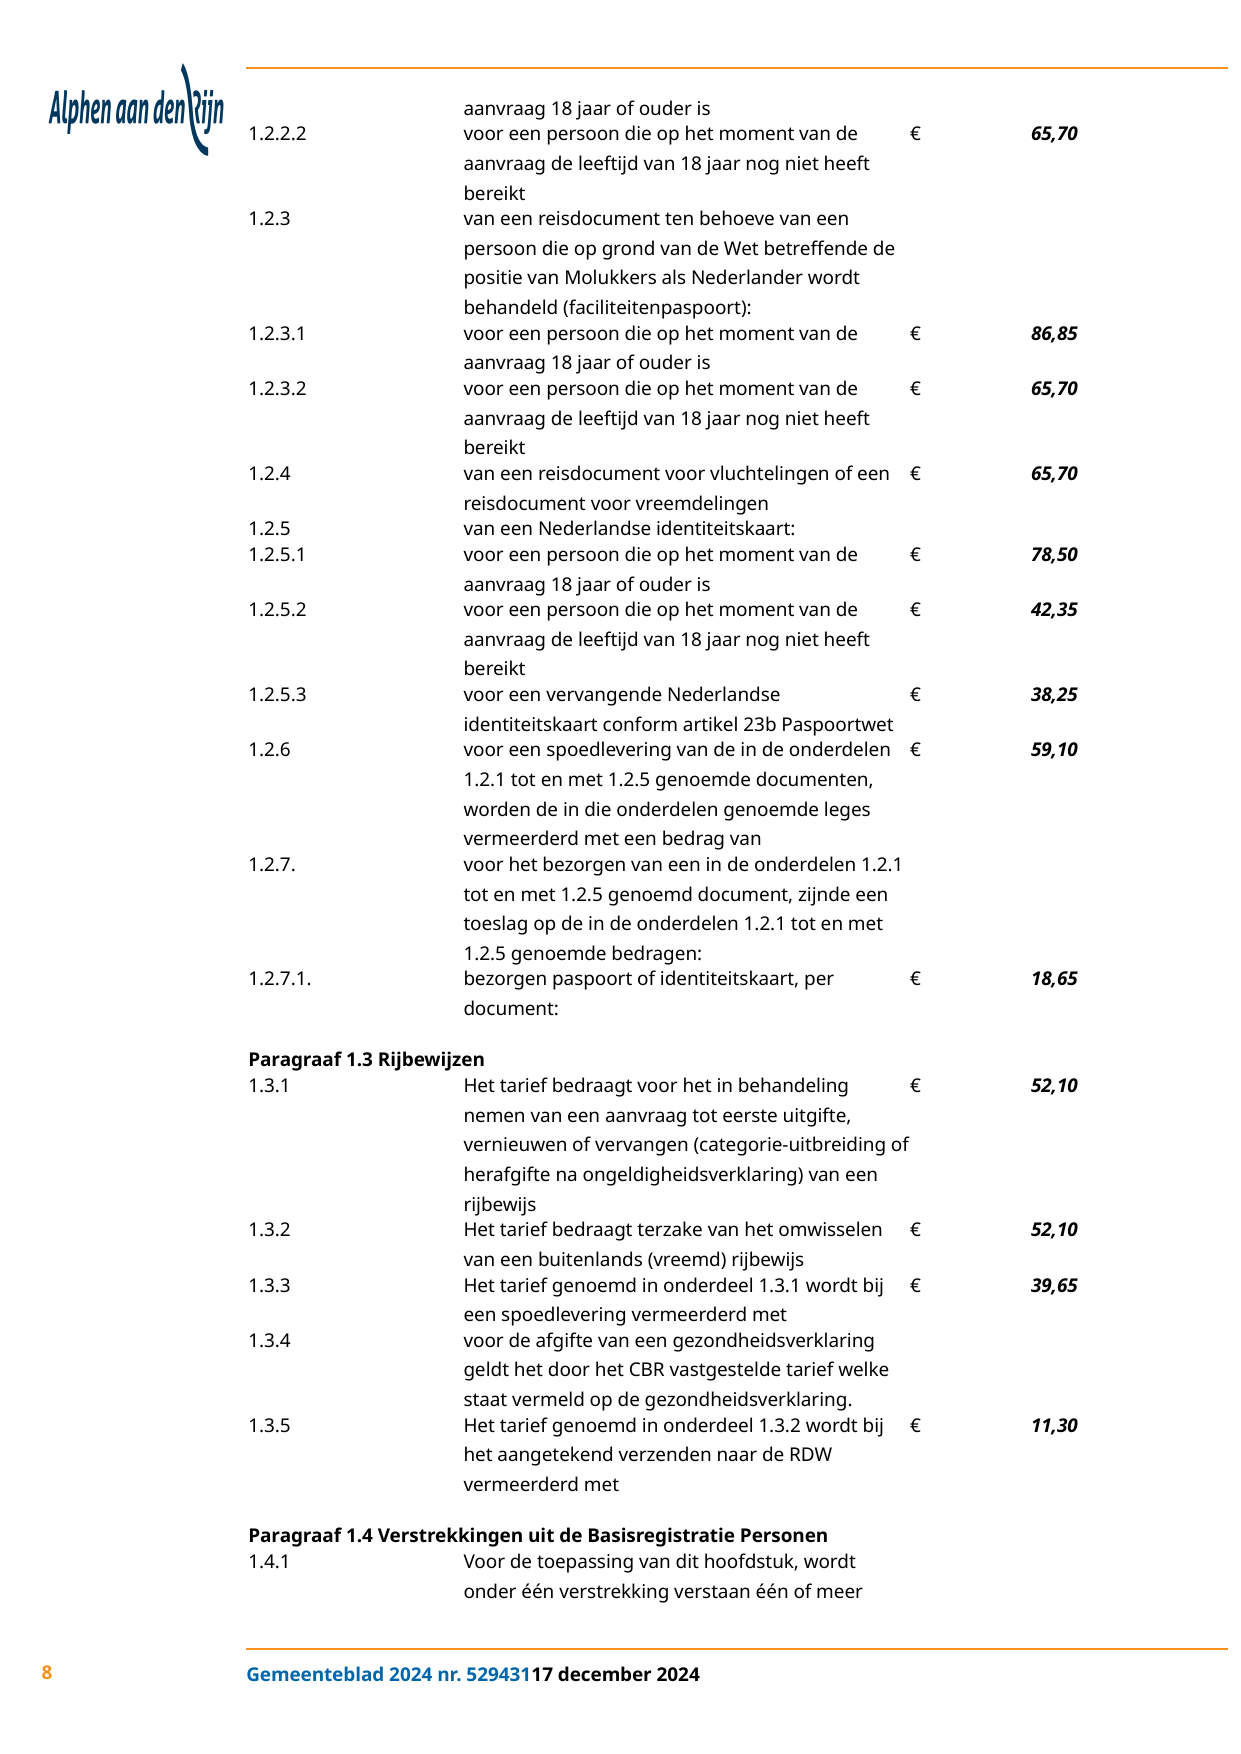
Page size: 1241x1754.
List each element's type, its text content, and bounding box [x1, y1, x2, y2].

table_cell 1.2.7. [248, 851, 463, 966]
table_cell € [910, 1412, 1031, 1497]
table_cell 1.2.5.1 [248, 541, 463, 596]
table_cell [910, 205, 1031, 320]
table_cell van een reisdocument ten behoeve van een persoon die op grond van de Wet betreffende de positie van Molukkers als Nederlander wordt behandeld (faciliteitenpaspoort): [463, 205, 910, 320]
table_cell [910, 1327, 1031, 1412]
table_cell € [910, 681, 1031, 737]
table_cell 1.2.5.3 [248, 681, 463, 737]
table_cell voor een persoon die op het moment van de aanvraag de leeftijd van 18 jaar nog niet heeft bereikt [463, 596, 910, 681]
table_cell 1.4.1 [248, 1548, 463, 1604]
table_cell voor het bezorgen van een in de onderdelen 1.2.1 tot en met 1.2.5 genoemd document, zijnde een toeslag op de in de onderdelen 1.2.1 tot en met 1.2.5 genoemde bedragen: [463, 851, 910, 966]
table_cell [1031, 1327, 1152, 1412]
table_cell [1031, 205, 1152, 320]
table_cell [1031, 95, 1152, 121]
table_cell 1.2.4 [248, 460, 463, 515]
table_cell 1.3.2 [248, 1216, 463, 1272]
table_cell € [910, 460, 1031, 515]
table_cell 1.3.3 [248, 1272, 463, 1327]
table_cell 38,25 [1031, 681, 1152, 737]
table_cell Het tarief genoemd in onderdeel 1.3.2 wordt bij het aangetekend verzenden naar de RDW vermeerderd met [463, 1412, 910, 1497]
table_cell 1.2.5.2 [248, 596, 463, 681]
table_cell € [910, 1073, 1031, 1216]
table_cell voor de afgifte van een gezondheidsverklaring geldt het door het CBR vastgestelde tarief welke staat vermeld op de gezondheidsverklaring. [463, 1327, 910, 1412]
table_cell voor een persoon die op het moment van de aanvraag 18 jaar of ouder is [463, 320, 910, 375]
table_cell 59,10 [1031, 737, 1152, 851]
table_cell 1.3.5 [248, 1412, 463, 1497]
table_cell € [910, 1216, 1031, 1272]
table_cell Het tarief genoemd in onderdeel 1.3.1 wordt bij een spoedlevering vermeerderd met [463, 1272, 910, 1327]
table_cell € [910, 121, 1031, 205]
picture [41, 47, 231, 172]
table_cell [1031, 515, 1152, 541]
table_cell € [910, 1272, 1031, 1327]
table_cell 65,70 [1031, 121, 1152, 205]
table_cell [1031, 851, 1152, 966]
table_cell 1.2.3 [248, 205, 463, 320]
table_cell [910, 515, 1031, 541]
table_cell € [910, 320, 1031, 375]
table_cell Voor de toepassing van dit hoofdstuk, wordt onder één verstrekking verstaan één of meer [463, 1548, 910, 1604]
table_cell [463, 1021, 910, 1047]
table_cell 42,35 [1031, 596, 1152, 681]
table_cell [1031, 1021, 1152, 1047]
table_cell [910, 1548, 1031, 1604]
table_cell [248, 1497, 463, 1523]
table_cell 86,85 [1031, 320, 1152, 375]
table_cell voor een persoon die op het moment van de aanvraag de leeftijd van 18 jaar nog niet heeft bereikt [463, 375, 910, 460]
table_cell 1.2.3.1 [248, 320, 463, 375]
table_cell 65,70 [1031, 460, 1152, 515]
table_cell van een reisdocument voor vluchtelingen of een reisdocument voor vreemdelingen [463, 460, 910, 515]
table_cell [1031, 1497, 1152, 1523]
table_cell Het tarief bedraagt voor het in behandeling nemen van een aanvraag tot eerste uitgifte, vernieuwen of vervangen (categorie-uitbreiding of herafgifte na ongeldigheidsverklaring) van een rijbewijs [463, 1073, 910, 1216]
table_cell [463, 1497, 910, 1523]
table_cell € [910, 375, 1031, 460]
table_cell voor een persoon die op het moment van de aanvraag de leeftijd van 18 jaar nog niet heeft bereikt [463, 121, 910, 205]
table_cell 52,10 [1031, 1073, 1152, 1216]
table_cell 11,30 [1031, 1412, 1152, 1497]
table_cell € [910, 541, 1031, 596]
table_cell 1.2.6 [248, 737, 463, 851]
table_cell Paragraaf 1.3 Rijbewijzen [248, 1047, 1152, 1072]
table_cell voor een persoon die op het moment van de aanvraag 18 jaar of ouder is [463, 541, 910, 596]
table_cell Paragraaf 1.4 Verstrekkingen uit de Basisregistratie Personen [248, 1523, 1152, 1548]
table_cell [1031, 1548, 1152, 1604]
table_cell [910, 851, 1031, 966]
table_cell 1.2.5 [248, 515, 463, 541]
table_cell [910, 1021, 1031, 1047]
table_cell 1.2.7.1. [248, 966, 463, 1021]
table_cell [248, 1021, 463, 1047]
table_cell voor een spoedlevering van de in de onderdelen 1.2.1 tot en met 1.2.5 genoemde documenten, worden de in die onderdelen genoemde leges vermeerderd met een bedrag van [463, 737, 910, 851]
table_cell voor een vervangende Nederlandse identiteitskaart conform artikel 23b Paspoortwet [463, 681, 910, 737]
table_cell bezorgen paspoort of identiteitskaart, per document: [463, 966, 910, 1021]
table_cell 1.2.3.2 [248, 375, 463, 460]
table_cell 1.3.4 [248, 1327, 463, 1412]
table_cell € [910, 596, 1031, 681]
table_cell 65,70 [1031, 375, 1152, 460]
table_cell € [910, 737, 1031, 851]
table_cell Het tarief bedraagt terzake van het omwisselen van een buitenlands (vreemd) rijbewijs [463, 1216, 910, 1272]
table_cell [910, 95, 1031, 121]
table_cell [910, 1497, 1031, 1523]
table_cell [248, 95, 463, 121]
table_cell € [910, 966, 1031, 1021]
table_cell 39,65 [1031, 1272, 1152, 1327]
table_cell 78,50 [1031, 541, 1152, 596]
table_cell 18,65 [1031, 966, 1152, 1021]
table_cell 1.2.2.2 [248, 121, 463, 205]
table_cell aanvraag 18 jaar of ouder is [463, 95, 910, 121]
table_cell 1.3.1 [248, 1073, 463, 1216]
table_cell 52,10 [1031, 1216, 1152, 1272]
table_cell van een Nederlandse identiteitskaart: [463, 515, 910, 541]
